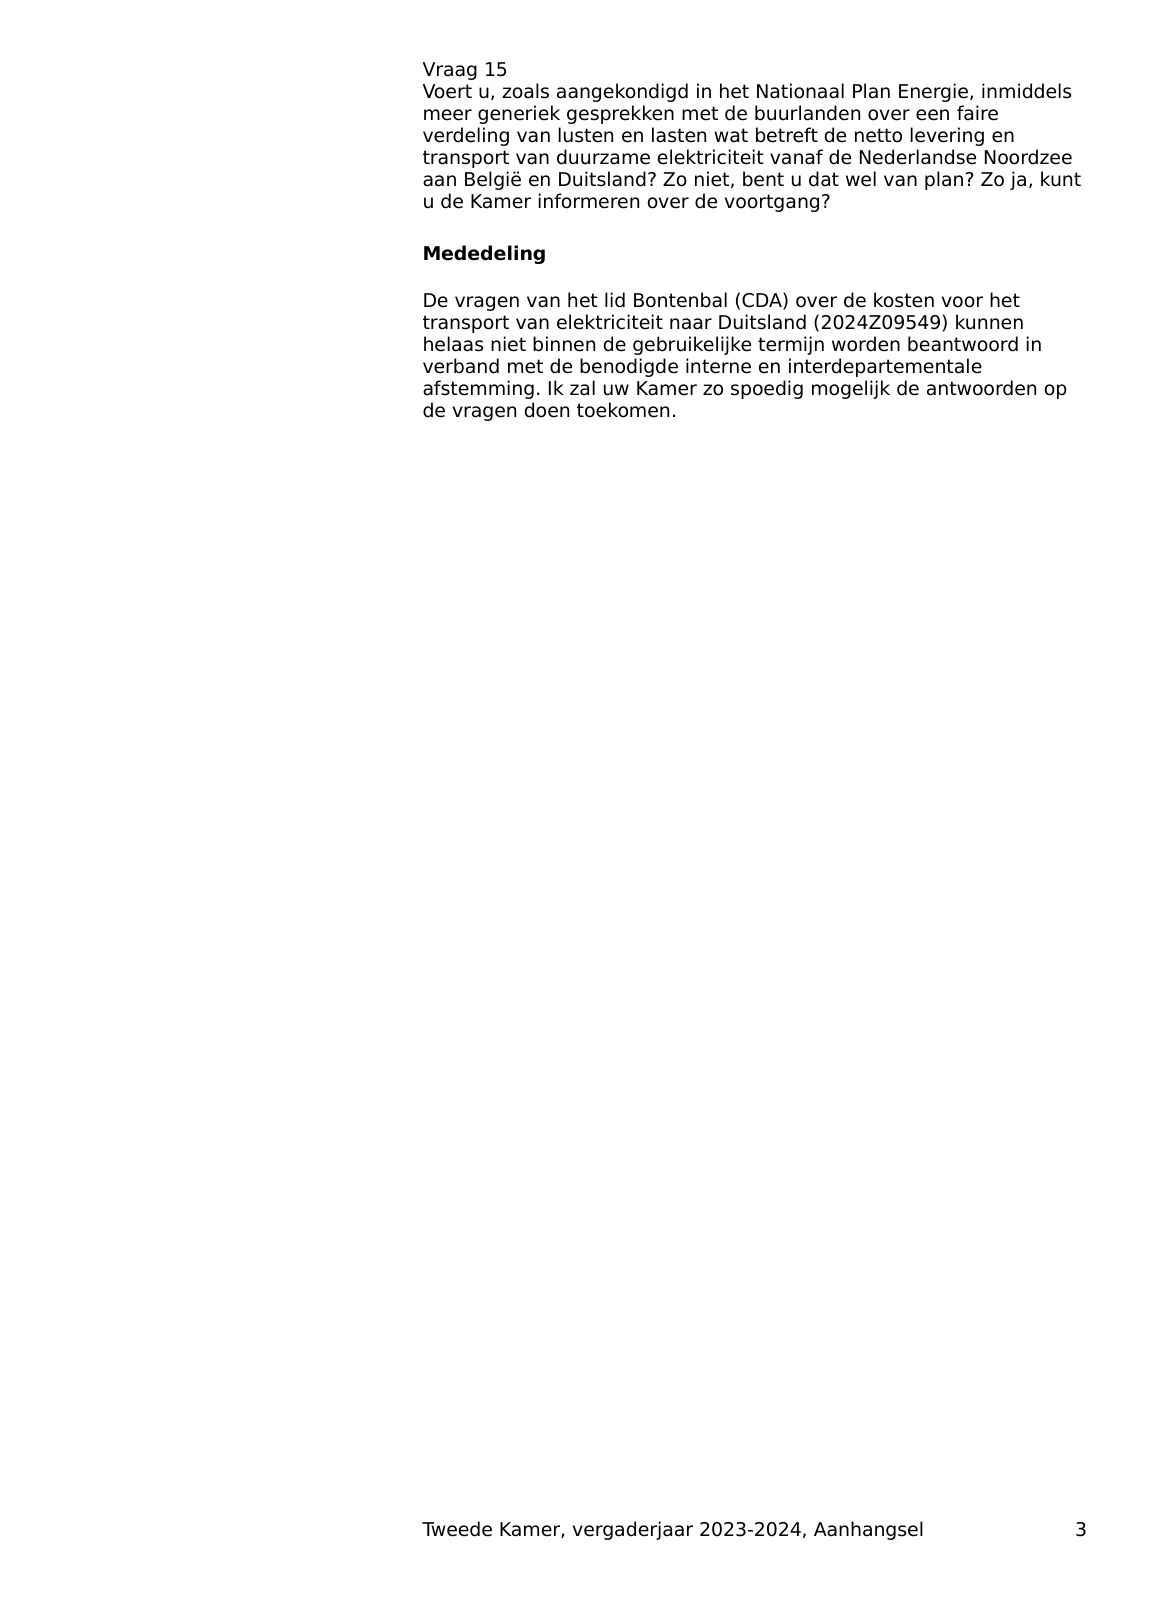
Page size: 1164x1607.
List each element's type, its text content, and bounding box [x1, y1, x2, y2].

text Vraag 15 [422, 59, 1087, 81]
text De vragen van het lid Bontenbal (CDA) over de kosten voor het transport van elektriciteit naar Duitsland (2024Z09549) kunnen helaas niet binnen de gebruikelijke termijn worden beantwoord in verband met de benodigde interne en interdepartementale afstemming. Ik zal uw Kamer zo spoedig mogelijk de antwoorden op de vragen doen toekomen. [422, 290, 1087, 422]
text Voert u, zoals aangekondigd in het Nationaal Plan Energie, inmiddels meer generiek gesprekken met de buurlanden over een faire verdeling van lusten en lasten wat betreft de netto levering en transport van duurzame elektriciteit vanaf de Nederlandse Noordzee aan België en Duitsland? Zo niet, bent u dat wel van plan? Zo ja, kunt u de Kamer informeren over de voortgang? [422, 81, 1087, 213]
subtitle Mededeling [422, 243, 1087, 265]
